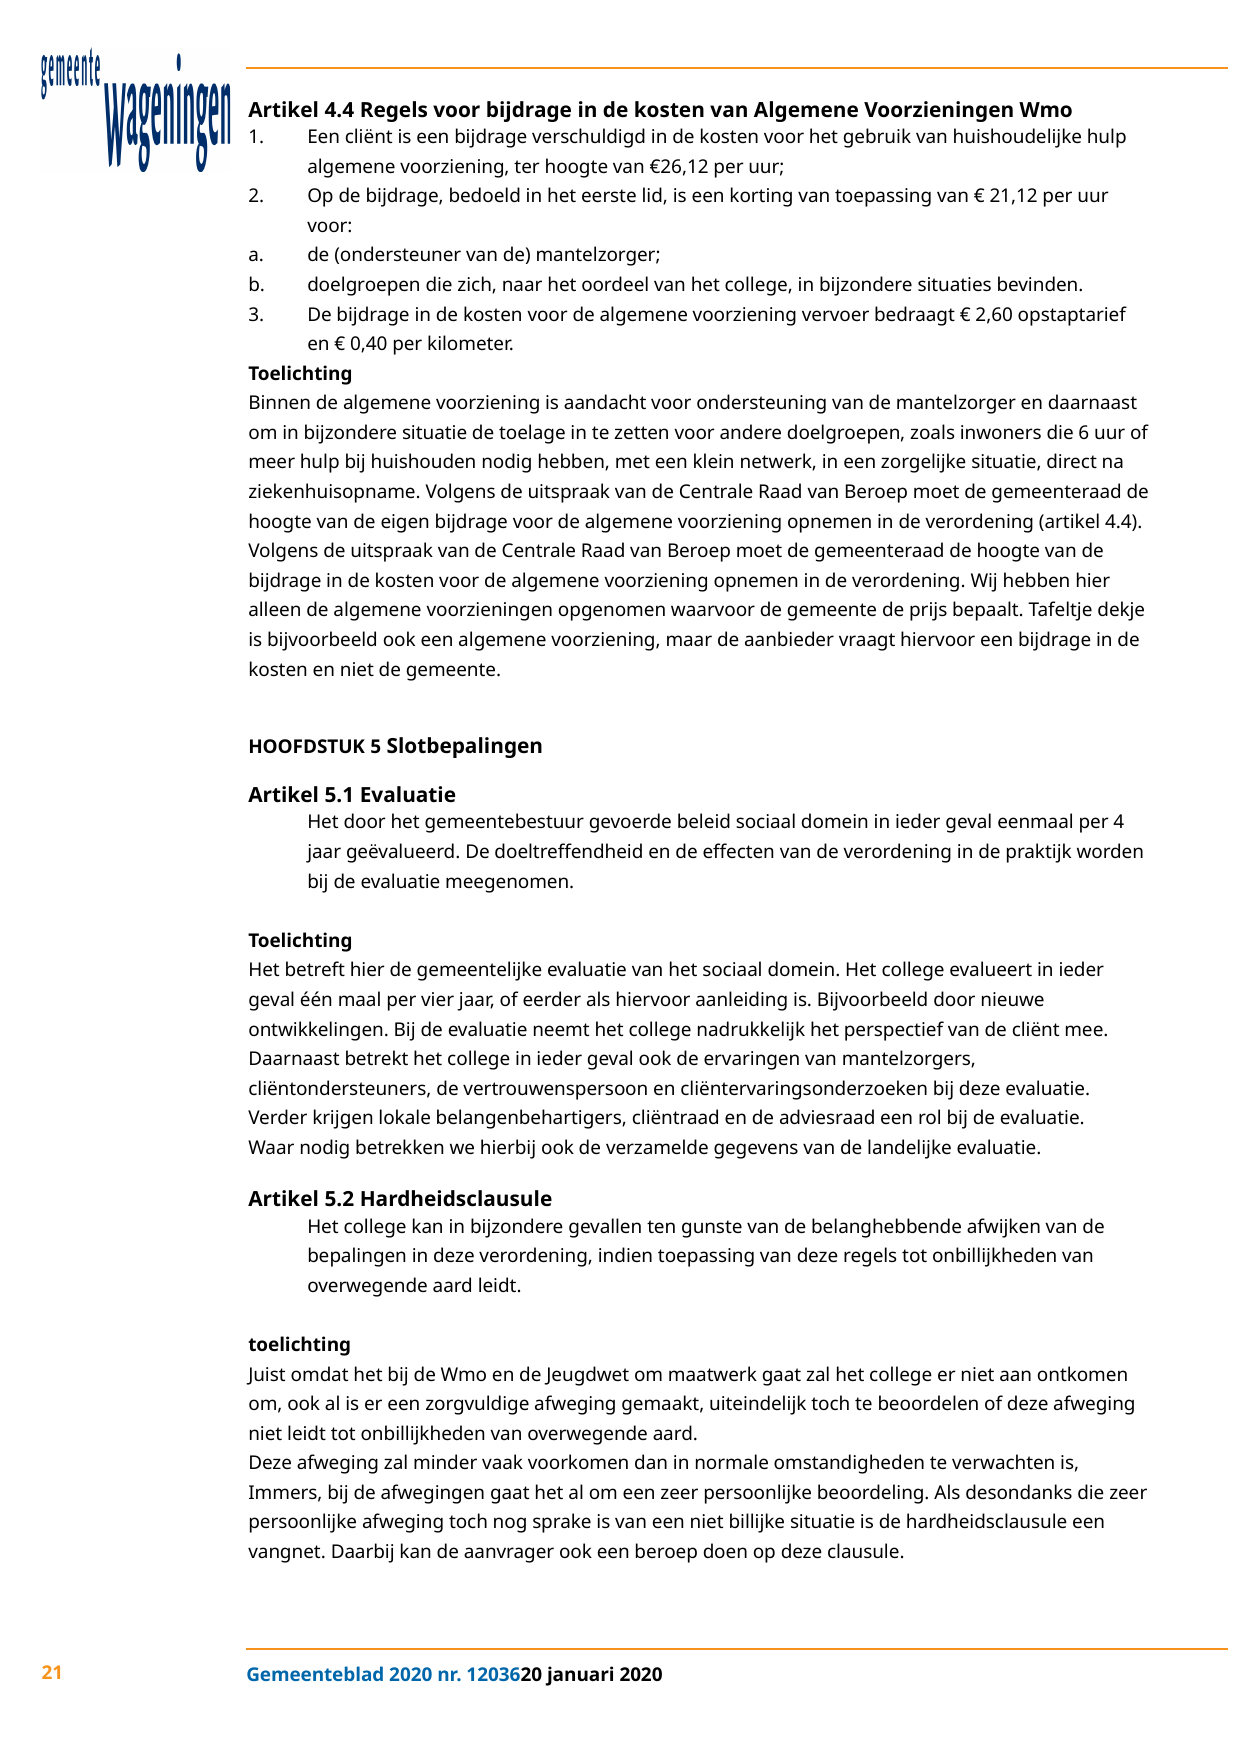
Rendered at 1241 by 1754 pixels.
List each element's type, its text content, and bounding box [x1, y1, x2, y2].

text toelichting [248, 1331, 1152, 1357]
text Het betreft hier de gemeentelijke evaluatie van het sociaal domein. Het college evalueert in ieder geval één maal per vier jaar, of eerder als hiervoor aanleiding is. Bijvoorbeeld door nieuwe ontwikkelingen. Bij de evaluatie neemt het college nadrukkelijk het perspectief van de cliënt mee. Daarnaast betrekt het college in ieder geval ook de ervaringen van mantelzorgers, cliëntondersteuners, de vertrouwenspersoon en cliëntervaringsonderzoeken bij deze evaluatie. Verder krijgen lokale belangenbehartigers, cliëntraad en de adviesraad een rol bij de evaluatie. [248, 957, 1152, 1130]
list doelgroepen die zich, naar het oordeel van het college, in bijzondere situaties bevinden. [248, 271, 1152, 297]
picture [41, 47, 231, 172]
list Het college kan in bijzondere gevallen ten gunste van de belanghebbende afwijken van de bepalingen in deze verordening, indien toepassing van deze regels tot onbillijkheden van overwegende aard leidt. [248, 1213, 1152, 1298]
list Op de bijdrage, bedoeld in het eerste lid, is een korting van toepassing van € 21,12 per uur voor: [248, 182, 1152, 238]
text Artikel 5.1 Evaluatie [248, 780, 1152, 809]
text Binnen de algemene voorziening is aandacht voor ondersteuning van de mantelzorger en daarnaast om in bijzondere situatie de toelage in te zetten voor andere doelgroepen, zoals inwoners die 6 uur of meer hulp bij huishouden nodig hebben, met een klein netwerk, in een zorgelijke situatie, direct na ziekenhuisopname. Volgens de uitspraak van de Centrale Raad van Beroep moet de gemeenteraad de hoogte van de eigen bijdrage voor de algemene voorziening opnemen in de verordening (artikel 4.4). [248, 389, 1152, 533]
text Volgens de uitspraak van de Centrale Raad van Beroep moet de gemeenteraad de hoogte van de bijdrage in de kosten voor de algemene voorziening opnemen in de verordening. Wij hebben hier alleen de algemene voorzieningen opgenomen waarvoor de gemeente de prijs bepaalt. Tafeltje dekje is bijvoorbeeld ook een algemene voorziening, maar de aanbieder vraagt hiervoor een bijdrage in de kosten en niet de gemeente. [248, 537, 1152, 681]
text HOOFDSTUK 5 Slotbepalingen [248, 731, 1152, 759]
list Het door het gemeentebestuur gevoerde beleid sociaal domein in ieder geval eenmaal per 4 jaar geëvalueerd. De doeltreffendheid en de effecten van de verordening in de praktijk worden bij de evaluatie meegenomen. [248, 809, 1152, 893]
text Artikel 4.4 Regels voor bijdrage in de kosten van Algemene Voorzieningen Wmo [248, 95, 1152, 123]
text Juist omdat het bij de Wmo en de Jeugdwet om maatwerk gaat zal het college er niet aan ontkomen om, ook al is er een zorgvuldige afweging gemaakt, uiteindelijk toch te beoordelen of deze afweging niet leidt tot onbillijkheden van overwegende aard. [248, 1361, 1152, 1446]
text Artikel 5.2 Hardheidsclausule [248, 1184, 1152, 1213]
text Deze afweging zal minder vaak voorkomen dan in normale omstandigheden te verwachten is, Immers, bij de afwegingen gaat het al om een zeer persoonlijke beoordeling. Als desondanks die zeer persoonlijke afweging toch nog sprake is van een niet billijke situatie is de hardheidsclausule een vangnet. Daarbij kan de aanvrager ook een beroep doen op deze clausule. [248, 1449, 1152, 1564]
list Een cliënt is een bijdrage verschuldigd in de kosten voor het gebruik van huishoudelijke hulp algemene voorziening, ter hoogte van €26,12 per uur; [248, 123, 1152, 178]
text Waar nodig betrekken we hierbij ook de verzamelde gegevens van de landelijke evaluatie. [248, 1134, 1152, 1160]
list De bijdrage in de kosten voor de algemene voorziening vervoer bedraagt € 2,60 opstaptarief en € 0,40 per kilometer. [248, 301, 1152, 356]
list de (ondersteuner van de) mantelzorger; [248, 242, 1152, 267]
text Toelichting [248, 360, 1152, 386]
text Toelichting [248, 927, 1152, 953]
